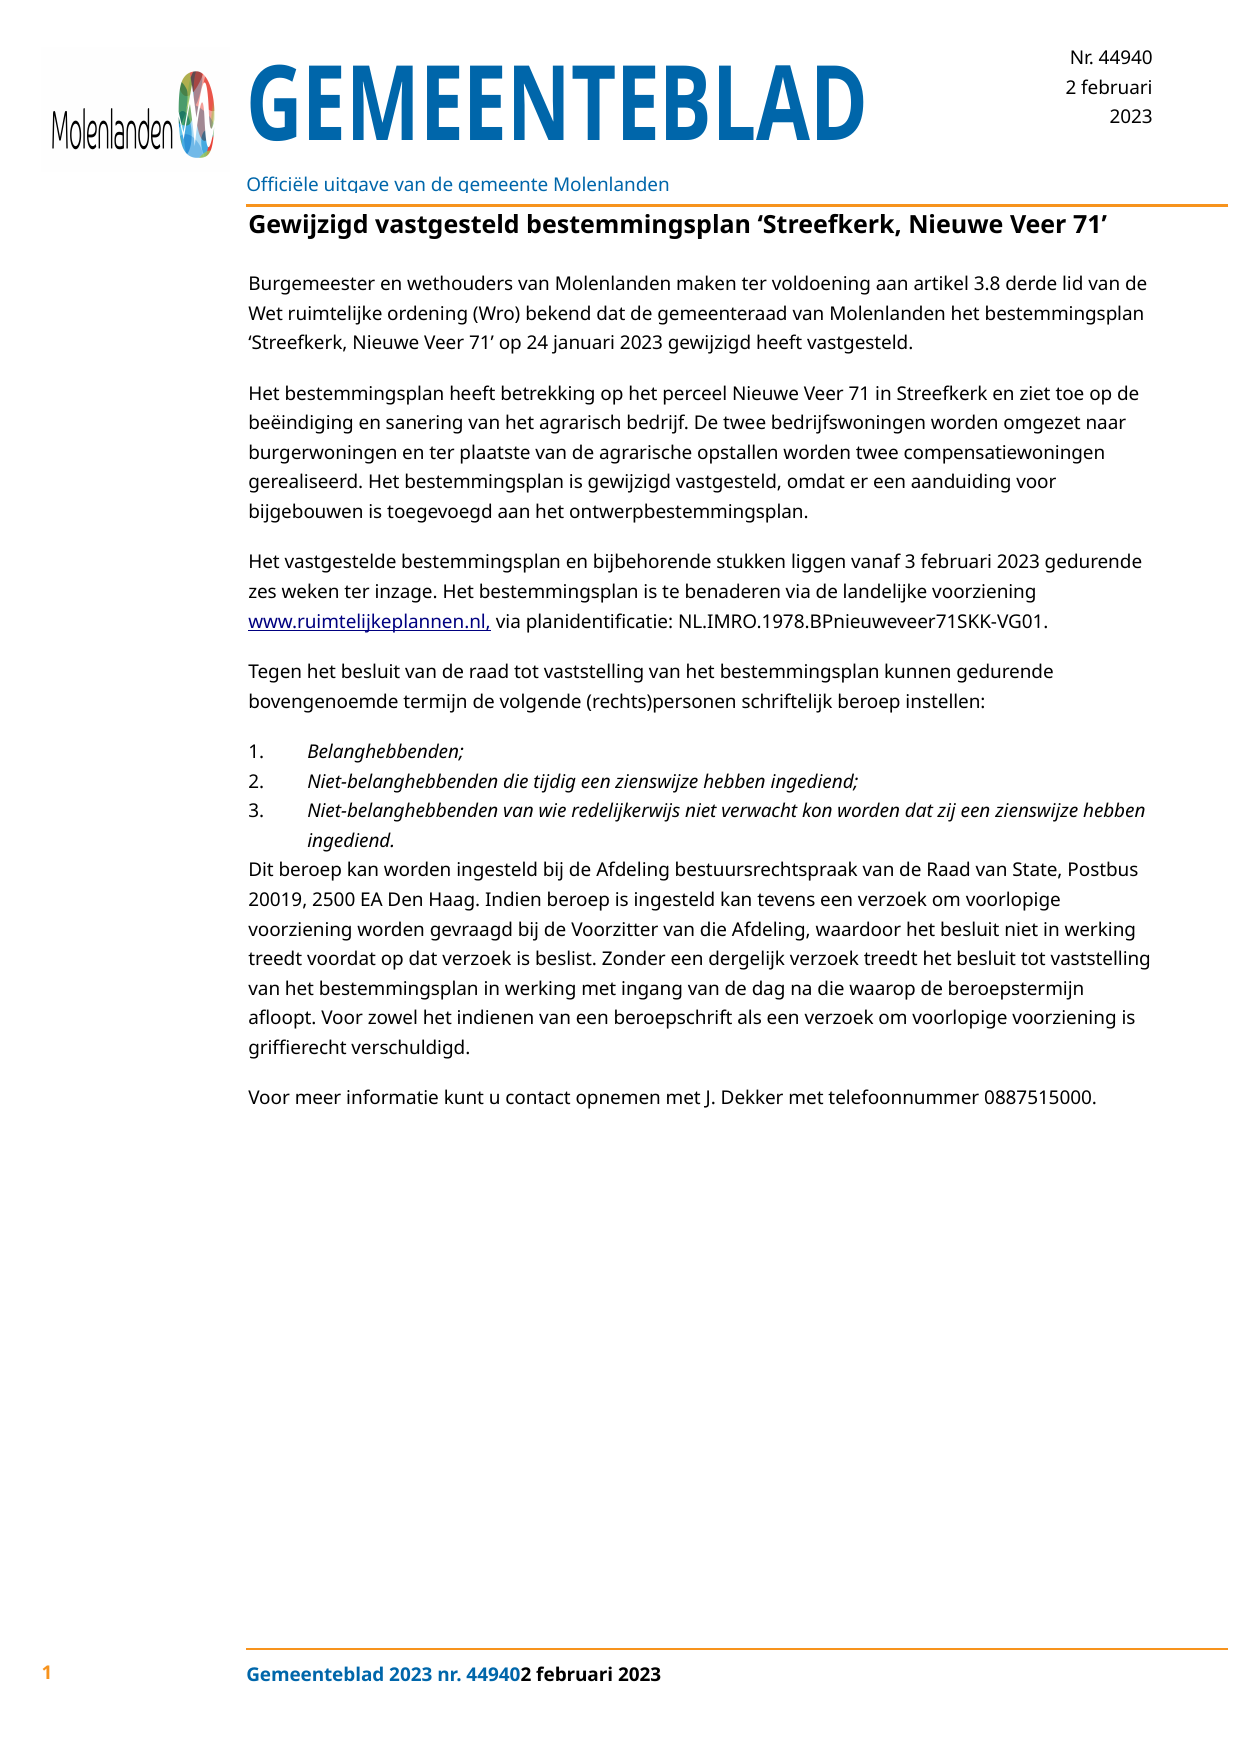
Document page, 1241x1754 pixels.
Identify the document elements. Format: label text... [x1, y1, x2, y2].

text Het vastgestelde bestemmingsplan en bijbehorende stukken liggen vanaf 3 februari 2023 gedurende zes weken ter inzage. Het bestemmingsplan is te benaderen via de landelijke voorziening www.ruimtelijkeplannen.nl, via planidentificatie: NL.IMRO.1978.BPnieuweveer71SKK-VG01. [248, 549, 1152, 633]
list Niet-belanghebbenden die tijdig een zienswijze hebben ingediend; [248, 768, 1152, 793]
picture [41, 47, 231, 172]
text Burgemeester en wethouders van Molenlanden maken ter voldoening aan artikel 3.8 derde lid van de Wet ruimtelijke ordening (Wro) bekend dat de gemeenteraad van Molenlanden het bestemmingsplan ‘Streefkerk, Nieuwe Veer 71’ op 24 januari 2023 gewijzigd heeft vastgesteld. [248, 270, 1152, 355]
text Dit beroep kan worden ingesteld bij de Afdeling bestuursrechtspraak van de Raad van State, Postbus 20019, 2500 EA Den Haag. Indien beroep is ingesteld kan tevens een verzoek om voorlopige voorziening worden gevraagd bij de Voorzitter van die Afdeling, waardoor het besluit niet in werking treedt voordat op dat verzoek is beslist. Zonder een dergelijk verzoek treedt het besluit tot vaststelling van het bestemmingsplan in werking met ingang van de dag na die waarop de beroepstermijn afloopt. Voor zowel het indienen van een beroepschrift als een verzoek om voorlopige voorziening is griffierecht verschuldigd. [248, 857, 1152, 1060]
list Belanghebbenden; [248, 738, 1152, 764]
text Voor meer informatie kunt u contact opnemen met J. Dekker met telefoonnummer 0887515000. [248, 1084, 1152, 1110]
text Het bestemmingsplan heeft betrekking op het perceel Nieuwe Veer 71 in Streefkerk en ziet toe op de beëindiging en sanering van het agrarisch bedrijf. De twee bedrijfswoningen worden omgezet naar burgerwoningen en ter plaatste van de agrarische opstallen worden twee compensatiewoningen gerealiseerd. Het bestemmingsplan is gewijzigd vastgesteld, omdat er een aanduiding voor bijgebouwen is toegevoegd aan het ontwerpbestemmingsplan. [248, 380, 1152, 524]
text Gewijzigd vastgesteld bestemmingsplan ‘Streefkerk, Nieuwe Veer 71’ [248, 207, 1152, 241]
text Tegen het besluit van de raad tot vaststelling van het bestemmingsplan kunnen gedurende bovengenoemde termijn de volgende (rechts)personen schriftelijk beroep instellen: [248, 658, 1152, 713]
list Niet-belanghebbenden van wie redelijkerwijs niet verwacht kon worden dat zij een zienswijze hebben ingediend. [248, 797, 1152, 853]
